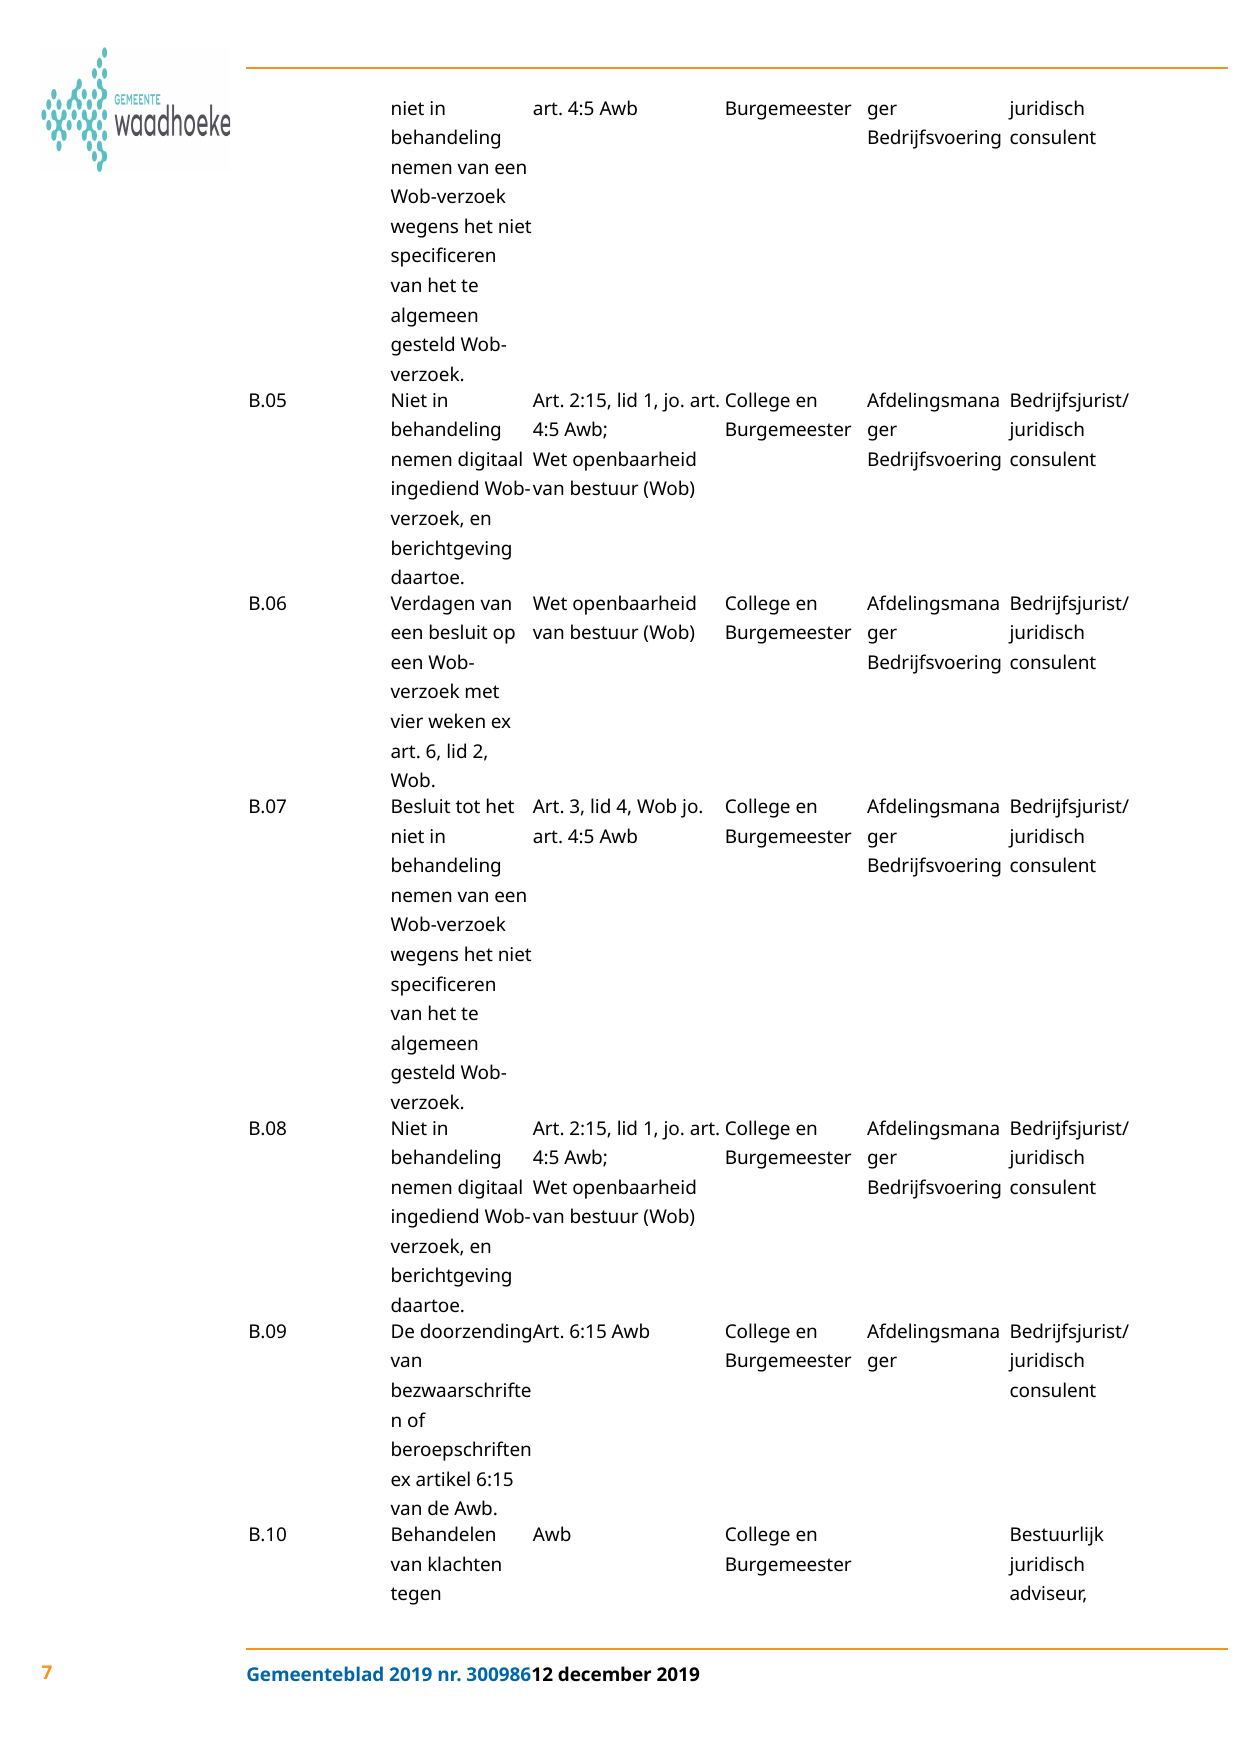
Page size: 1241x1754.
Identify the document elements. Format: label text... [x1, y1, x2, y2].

picture [41, 47, 231, 172]
table_cell De doorzending van bezwaarschriften of beroepschriften ex artikel 6:15 van de Awb. [390, 1318, 533, 1521]
table_cell Awb [533, 1521, 724, 1606]
table_cell B.07 [248, 793, 390, 1115]
table_cell Art. 6:15 Awb [533, 1318, 724, 1521]
table_cell Burgemeester [725, 95, 867, 387]
table_cell Niet in behandeling nemen digitaal ingediend Wob-verzoek, en berichtgeving daartoe. [390, 1115, 533, 1318]
table_cell College en Burgemeester [725, 1318, 867, 1521]
table_cell Afdelingsmanager Bedrijfsvoering [867, 793, 1009, 1115]
table_cell [248, 95, 390, 387]
table_cell Behandelen van klachten tegen [390, 1521, 533, 1606]
table_cell College en Burgemeester [725, 793, 867, 1115]
table_cell Afdelingsmanager Bedrijfsvoering [867, 590, 1009, 793]
table_cell Verdagen van een besluit op een Wob-verzoek met vier weken ex art. 6, lid 2, Wob. [390, 590, 533, 793]
table_cell art. 4:5 Awb [533, 95, 724, 387]
table_cell Art. 3, lid 4, Wob jo. art. 4:5 Awb [533, 793, 724, 1115]
table_cell Bedrijfsjurist/juridisch consulent [1009, 1115, 1152, 1318]
table_cell B.06 [248, 590, 390, 793]
table_cell Bedrijfsjurist/juridisch consulent [1009, 1318, 1152, 1521]
table_cell Besluit tot het niet in behandeling nemen van een Wob-verzoek wegens het niet specificeren van het te algemeen gesteld Wob-verzoek. [390, 793, 533, 1115]
table_cell ger Bedrijfsvoering [867, 95, 1009, 387]
table_cell Afdelingsmanager Bedrijfsvoering [867, 387, 1009, 590]
table_cell Art. 2:15, lid 1, jo. art. 4:5 Awb; Wet openbaarheid van bestuur (Wob) [533, 387, 724, 590]
table_cell B.09 [248, 1318, 390, 1521]
table_cell Bestuurlijk juridisch adviseur, [1009, 1521, 1152, 1606]
table_cell B.10 [248, 1521, 390, 1606]
table_cell Bedrijfsjurist/juridisch consulent [1009, 793, 1152, 1115]
table_cell Afdelingsmanager [867, 1318, 1009, 1521]
table_cell Wet openbaarheid van bestuur (Wob) [533, 590, 724, 793]
table_cell [867, 1521, 1009, 1606]
table_cell Afdelingsmanager Bedrijfsvoering [867, 1115, 1009, 1318]
table_cell College en Burgemeester [725, 387, 867, 590]
table_cell Art. 2:15, lid 1, jo. art. 4:5 Awb; Wet openbaarheid van bestuur (Wob) [533, 1115, 724, 1318]
table_cell Bedrijfsjurist/juridisch consulent [1009, 590, 1152, 793]
table_cell Bedrijfsjurist/juridisch consulent [1009, 387, 1152, 590]
table_cell niet in behandeling nemen van een Wob-verzoek wegens het niet specificeren van het te algemeen gesteld Wob-verzoek. [390, 95, 533, 387]
table_cell Niet in behandeling nemen digitaal ingediend Wob-verzoek, en berichtgeving daartoe. [390, 387, 533, 590]
table_cell B.05 [248, 387, 390, 590]
table_cell College en Burgemeester [725, 1521, 867, 1606]
table_cell College en Burgemeester [725, 1115, 867, 1318]
table_cell College en Burgemeester [725, 590, 867, 793]
table_cell B.08 [248, 1115, 390, 1318]
table_cell juridisch consulent [1009, 95, 1152, 387]
